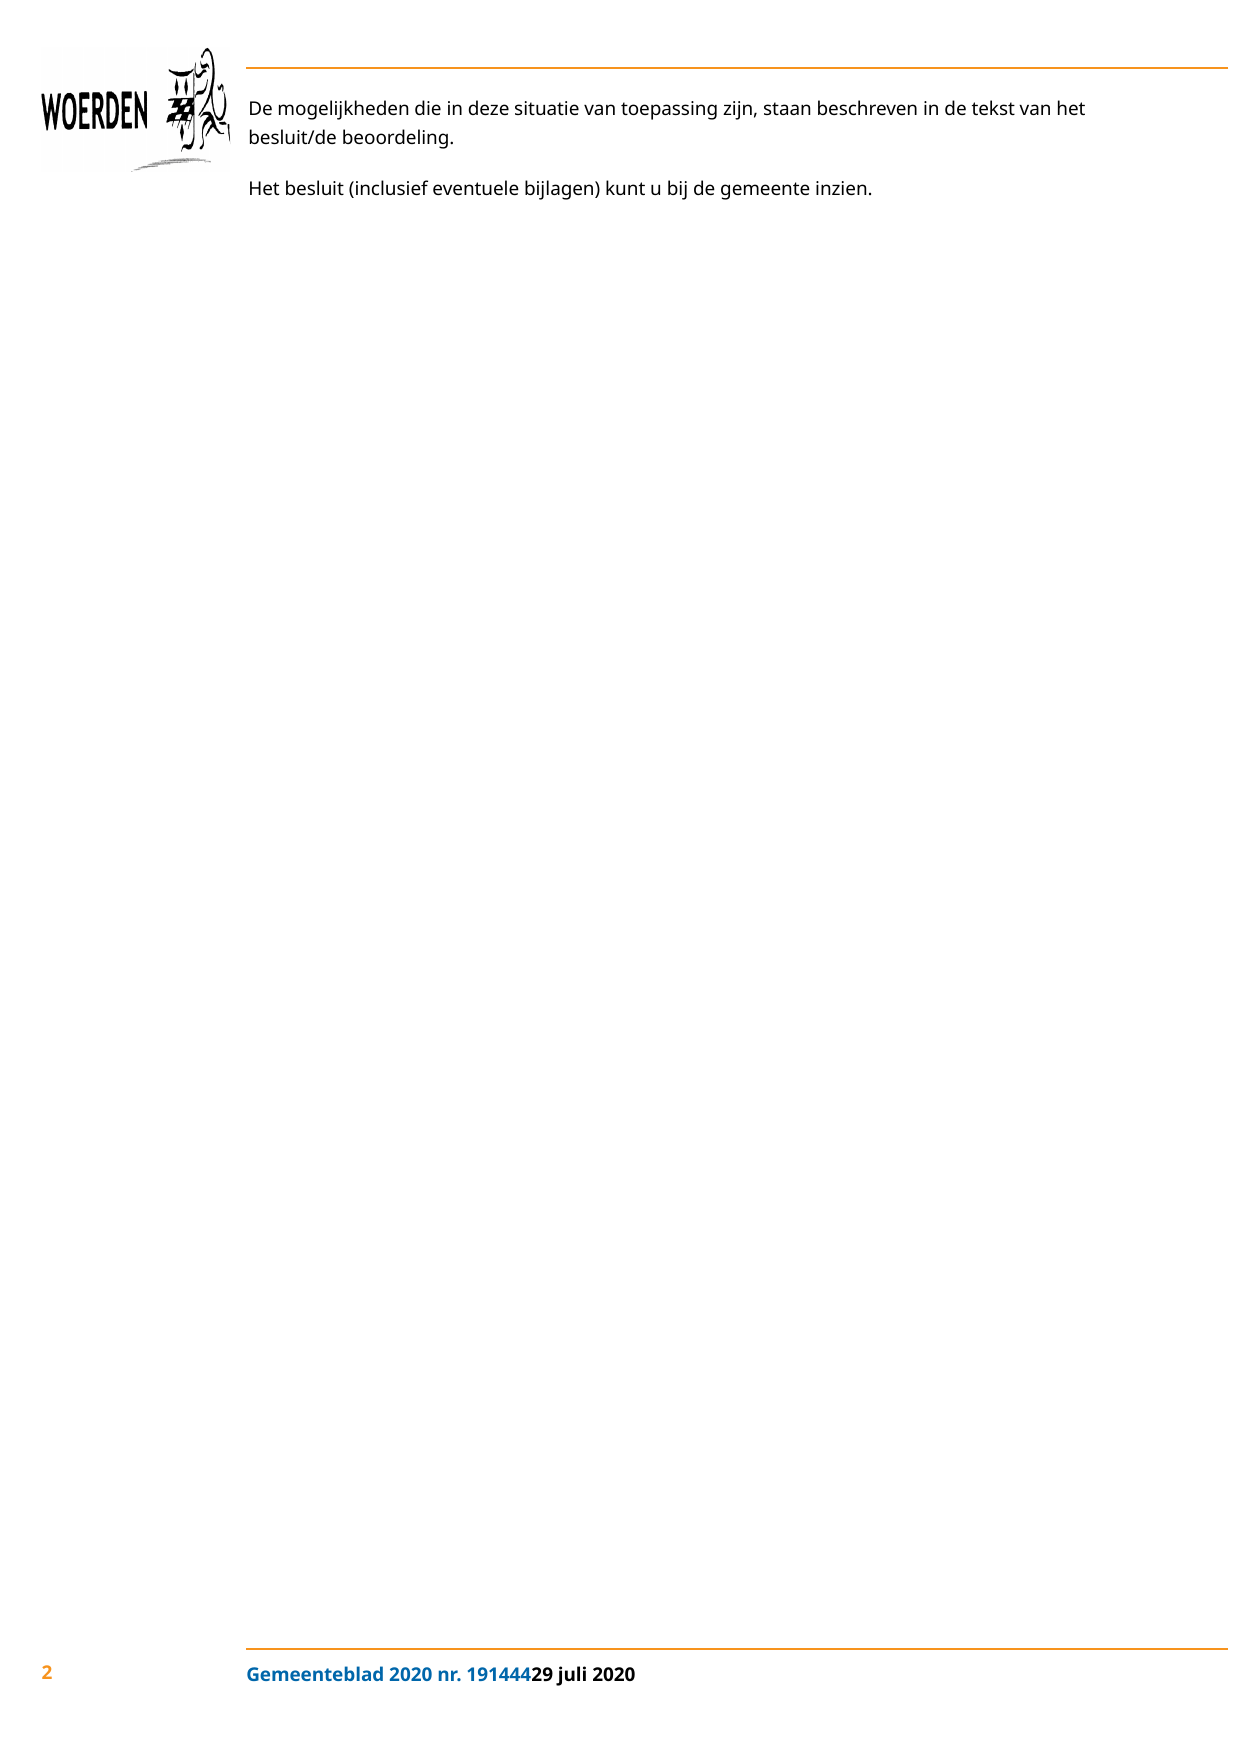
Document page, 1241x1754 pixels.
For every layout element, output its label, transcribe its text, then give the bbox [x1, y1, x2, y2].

text De mogelijkheden die in deze situatie van toepassing zijn, staan beschreven in de tekst van het besluit/de beoordeling. [248, 95, 1152, 150]
picture [41, 47, 231, 172]
text Het besluit (inclusief eventuele bijlagen) kunt u bij de gemeente inzien. [248, 175, 1152, 201]
